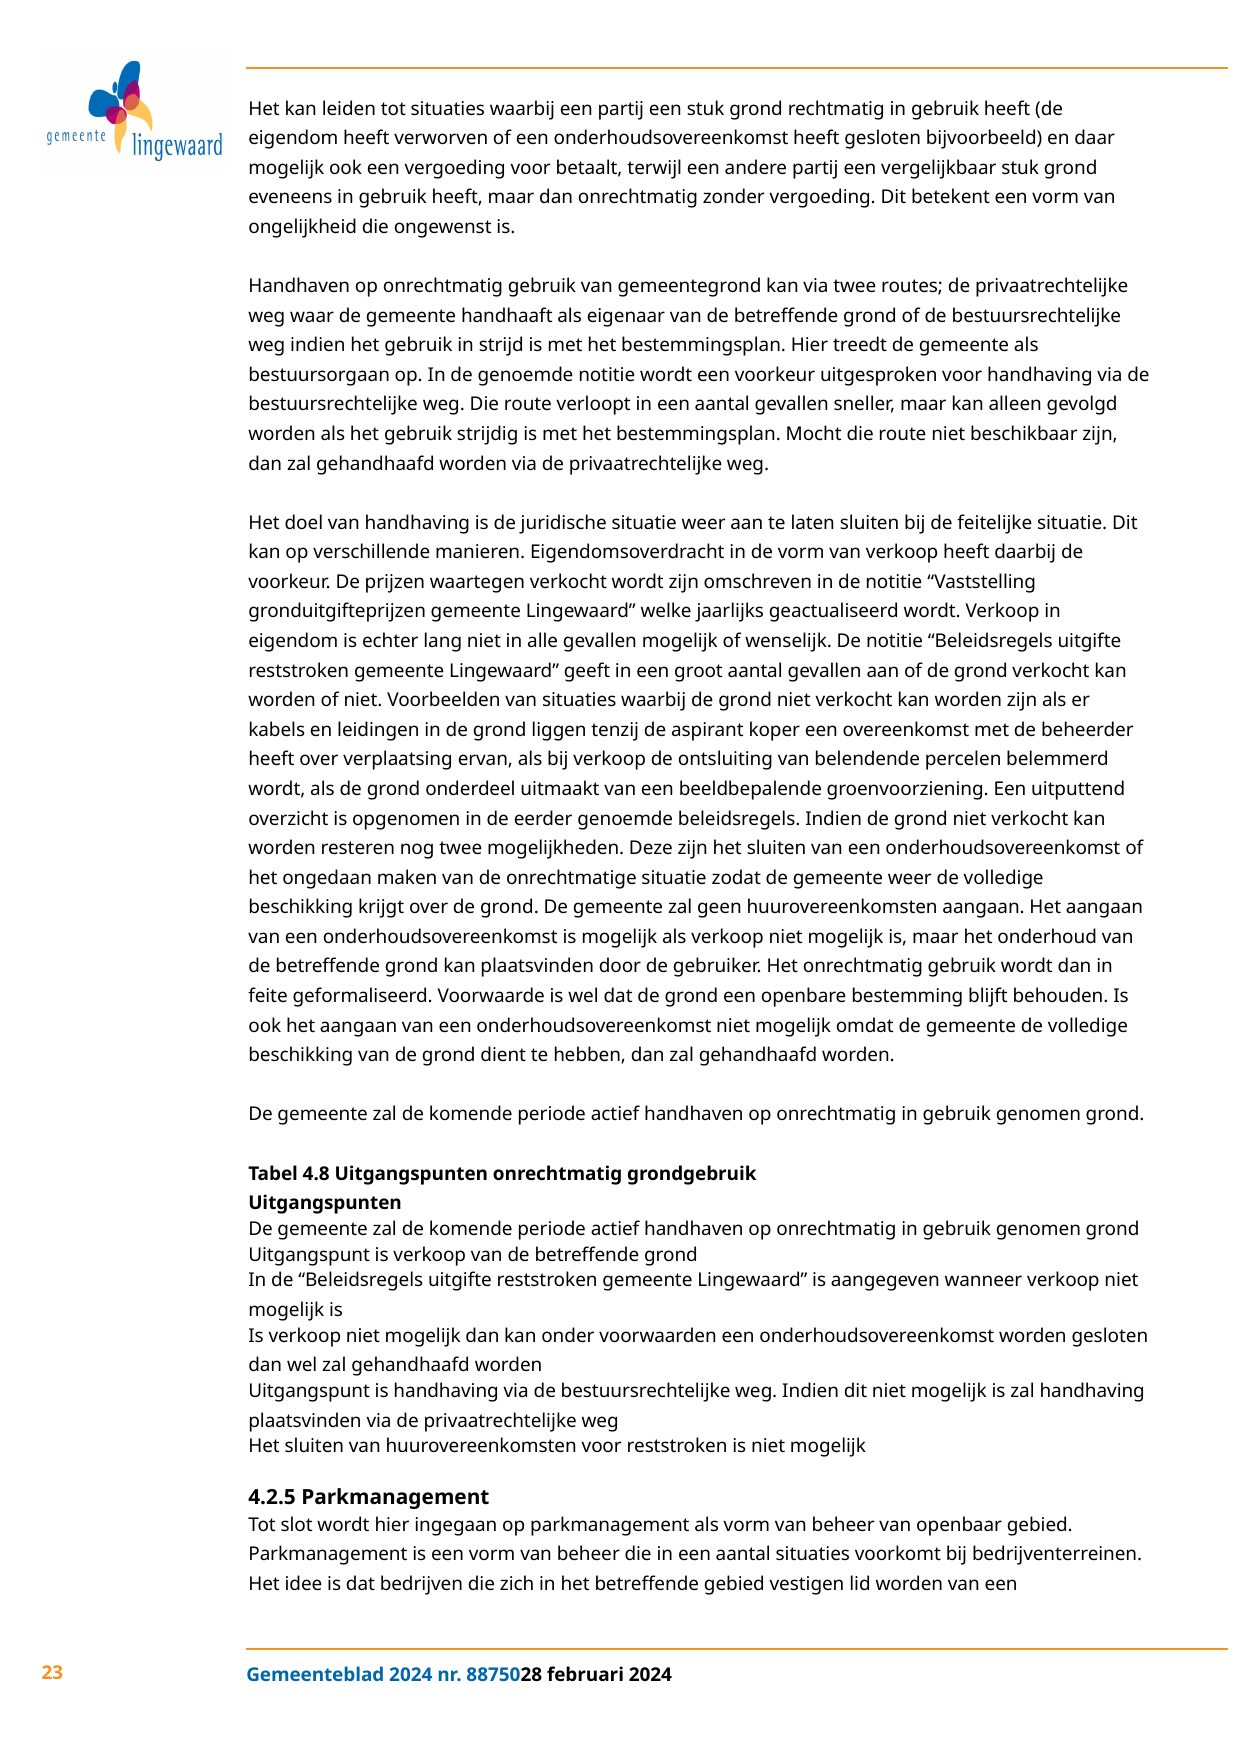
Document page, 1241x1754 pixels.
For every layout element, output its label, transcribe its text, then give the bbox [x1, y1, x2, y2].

table_cell In de “Beleidsregels uitgifte reststroken gemeente Lingewaard” is aangegeven wanneer verkoop niet mogelijk is [248, 1267, 1152, 1322]
table_header Uitgangspunten [248, 1190, 1152, 1215]
picture [41, 47, 231, 172]
table_cell Het sluiten van huurovereenkomsten voor reststroken is niet mogelijk [248, 1433, 1152, 1458]
text Tabel 4.8 Uitgangspunten onrechtmatig grondgebruik [248, 1160, 1152, 1186]
text De gemeente zal de komende periode actief handhaven op onrechtmatig in gebruik genomen grond. [248, 1101, 1152, 1126]
text Het doel van handhaving is de juridische situatie weer aan te laten sluiten bij de feitelijke situatie. Dit kan op verschillende manieren. Eigendomsoverdracht in de vorm van verkoop heeft daarbij de voorkeur. De prijzen waartegen verkocht wordt zijn omschreven in de notitie “Vaststelling gronduitgifteprijzen gemeente Lingewaard” welke jaarlijks geactualiseerd wordt. Verkoop in eigendom is echter lang niet in alle gevallen mogelijk of wenselijk. De notitie “Beleidsregels uitgifte reststroken gemeente Lingewaard” geeft in een groot aantal gevallen aan of de grond verkocht kan worden of niet. Voorbeelden van situaties waarbij de grond niet verkocht kan worden zijn als er kabels en leidingen in de grond liggen tenzij de aspirant koper een overeenkomst met de beheerder heeft over verplaatsing ervan, als bij verkoop de ontsluiting van belendende percelen belemmerd wordt, als de grond onderdeel uitmaakt van een beeldbepalende groenvoorziening. Een uitputtend overzicht is opgenomen in de eerder genoemde beleidsregels. Indien de grond niet verkocht kan worden resteren nog twee mogelijkheden. Deze zijn het sluiten van een onderhoudsovereenkomst of het ongedaan maken van de onrechtmatige situatie zodat de gemeente weer de volledige beschikking krijgt over de grond. De gemeente zal geen huurovereenkomsten aangaan. Het aangaan van een onderhoudsovereenkomst is mogelijk als verkoop niet mogelijk is, maar het onderhoud van de betreffende grond kan plaatsvinden door de gebruiker. Het onrechtmatig gebruik wordt dan in feite geformaliseerd. Voorwaarde is wel dat de grond een openbare bestemming blijft behouden. Is ook het aangaan van een onderhoudsovereenkomst niet mogelijk omdat de gemeente de volledige beschikking van de grond dient te hebben, dan zal gehandhaafd worden. [248, 509, 1152, 1067]
text Het kan leiden tot situaties waarbij een partij een stuk grond rechtmatig in gebruik heeft (de eigendom heeft verworven of een onderhoudsovereenkomst heeft gesloten bijvoorbeeld) en daar mogelijk ook een vergoeding voor betaalt, terwijl een andere partij een vergelijkbaar stuk grond eveneens in gebruik heeft, maar dan onrechtmatig zonder vergoeding. Dit betekent een vorm van ongelijkheid die ongewenst is. [248, 95, 1152, 239]
table_cell Is verkoop niet mogelijk dan kan onder voorwaarden een onderhoudsovereenkomst worden gesloten dan wel zal gehandhaafd worden [248, 1322, 1152, 1377]
text Tot slot wordt hier ingegaan op parkmanagement als vorm van beheer van openbaar gebied. Parkmanagement is een vorm van beheer die in een aantal situaties voorkomt bij bedrijventerreinen. Het idee is dat bedrijven die zich in het betreffende gebied vestigen lid worden van een [248, 1511, 1152, 1596]
text 4.2.5 Parkmanagement [248, 1482, 1152, 1511]
text Handhaven op onrechtmatig gebruik van gemeentegrond kan via twee routes; de privaatrechtelijke weg waar de gemeente handhaaft als eigenaar van de betreffende grond of de bestuursrechtelijke weg indien het gebruik in strijd is met het bestemmingsplan. Hier treedt de gemeente als bestuursorgaan op. In de genoemde notitie wordt een voorkeur uitgesproken voor handhaving via de bestuursrechtelijke weg. Die route verloopt in een aantal gevallen sneller, maar kan alleen gevolgd worden als het gebruik strijdig is met het bestemmingsplan. Mocht die route niet beschikbaar zijn, dan zal gehandhaafd worden via de privaatrechtelijke weg. [248, 272, 1152, 476]
table_cell Uitgangspunt is verkoop van de betreffende grond [248, 1241, 1152, 1267]
table_cell Uitgangspunt is handhaving via de bestuursrechtelijke weg. Indien dit niet mogelijk is zal handhaving plaatsvinden via de privaatrechtelijke weg [248, 1377, 1152, 1433]
table_cell De gemeente zal de komende periode actief handhaven op onrechtmatig in gebruik genomen grond [248, 1215, 1152, 1241]
